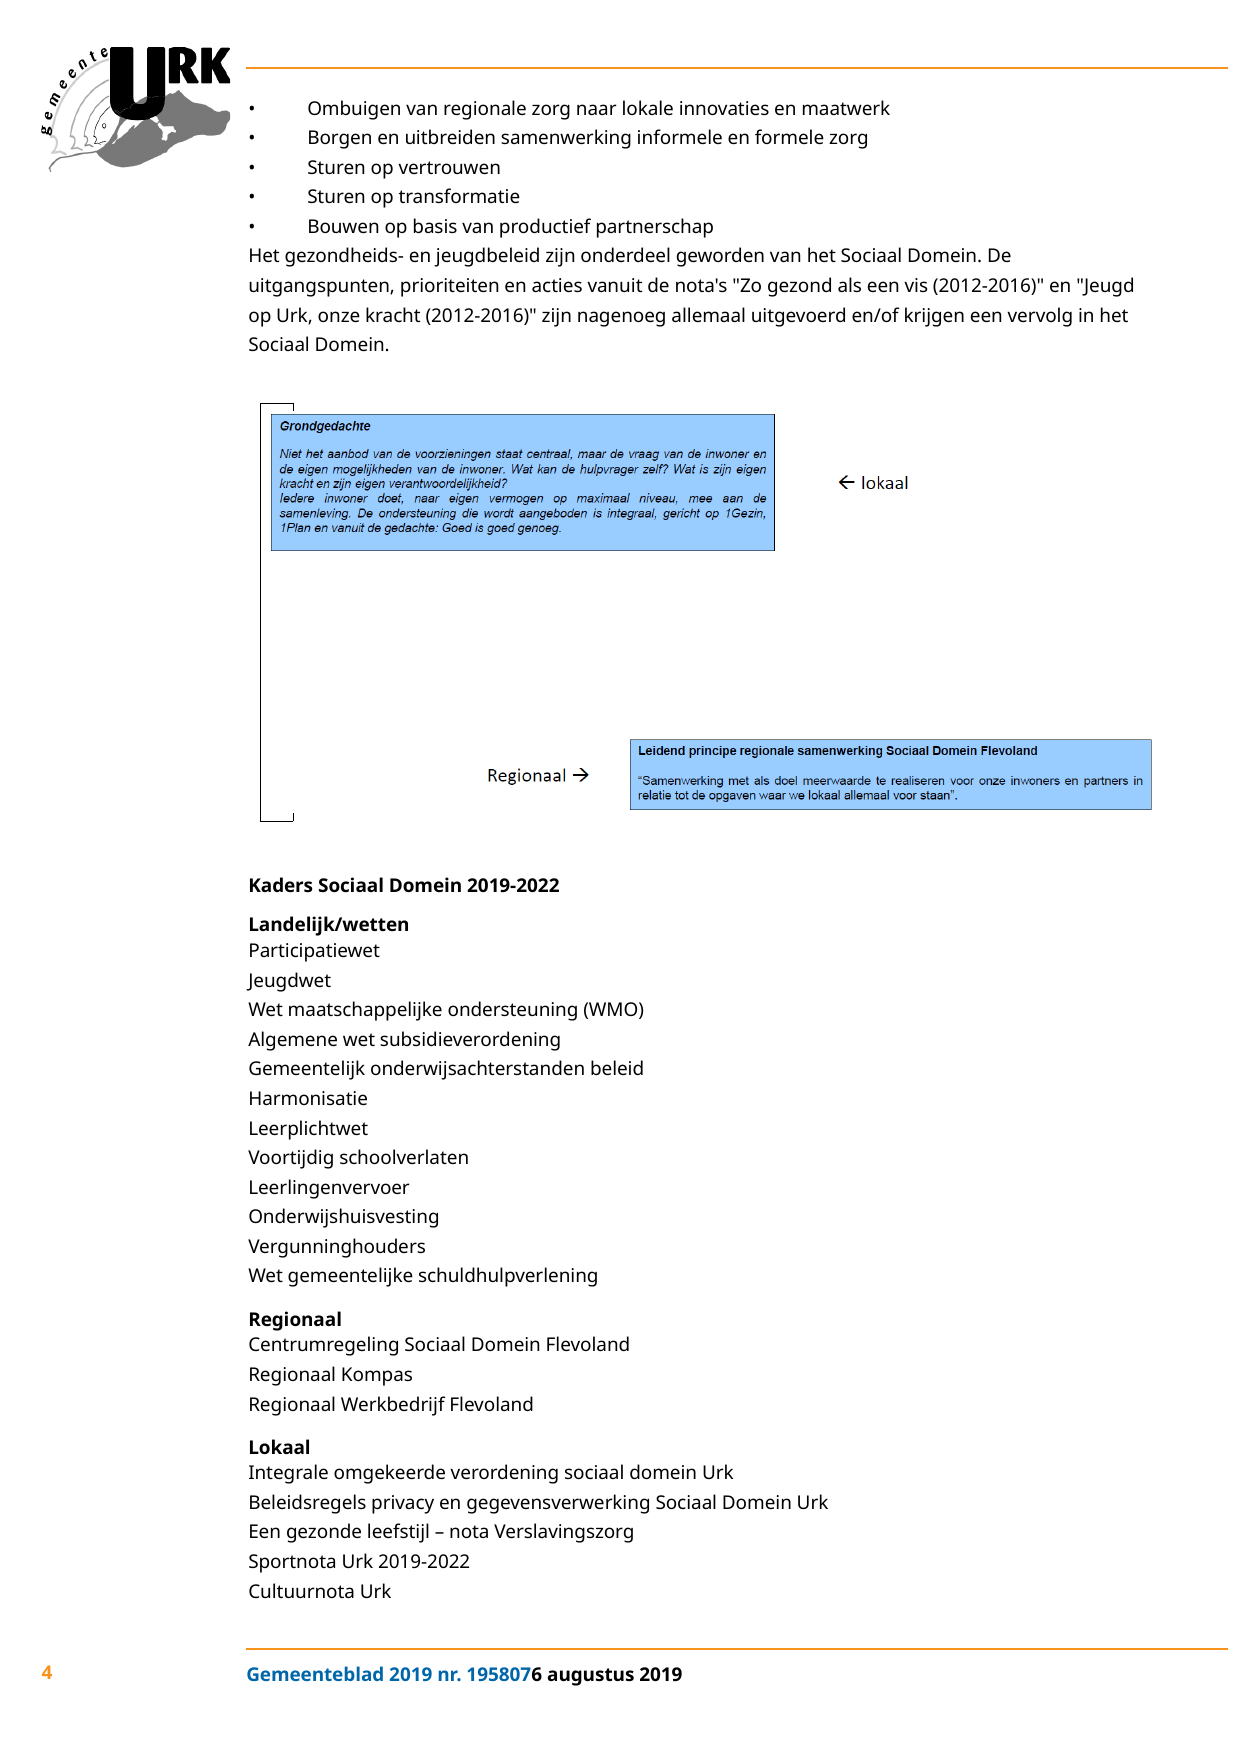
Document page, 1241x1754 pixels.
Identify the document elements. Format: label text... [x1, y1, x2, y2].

text Regionaal [248, 1306, 1152, 1332]
text Een gezonde leefstijl – nota Verslavingszorg [248, 1519, 1152, 1544]
text Leerlingenvervoer [248, 1174, 1152, 1200]
text Onderwijshuisvesting [248, 1203, 1152, 1229]
text Wet gemeentelijke schuldhulpverlening [248, 1263, 1152, 1288]
text Voortijdig schoolverlaten [248, 1144, 1152, 1170]
text Regionaal Werkbedrijf Flevoland [248, 1391, 1152, 1416]
text Participatiewet [248, 937, 1152, 963]
list Borgen en uitbreiden samenwerking informele en formele zorg [248, 124, 1152, 150]
text Lokaal [248, 1434, 1152, 1459]
text Cultuurnota Urk [248, 1578, 1152, 1604]
text Beleidsregels privacy en gegevensverwerking Sociaal Domein Urk [248, 1489, 1152, 1515]
text Het gezondheids- en jeugdbeleid zijn onderdeel geworden van het Sociaal Domein. De uitgangspunten, prioriteiten en acties vanuit de nota's "Zo gezond als een vis (2012-2016)" en "Jeugd op Urk, onze kracht (2012-2016)" zijn nagenoeg allemaal uitgevoerd en/of krijgen een vervolg in het Sociaal Domein. [248, 243, 1152, 357]
text Regionaal Kompas [248, 1361, 1152, 1387]
text Vergunninghouders [248, 1233, 1152, 1259]
text Gemeentelijk onderwijsachterstanden beleid [248, 1056, 1152, 1081]
text Algemene wet subsidieverordening [248, 1026, 1152, 1052]
picture [268, 411, 1155, 813]
text Kaders Sociaal Domein 2019-2022 [248, 872, 1152, 898]
list Bouwen op basis van productief partnerschap [248, 213, 1152, 239]
text Landelijk/wetten [248, 912, 1152, 937]
picture [41, 47, 231, 172]
text Wet maatschappelijke ondersteuning (WMO) [248, 996, 1152, 1022]
list Sturen op transformatie [248, 183, 1152, 209]
text Leerplichtwet [248, 1115, 1152, 1141]
text Integrale omgekeerde verordening sociaal domein Urk [248, 1459, 1152, 1485]
text Centrumregeling Sociaal Domein Flevoland [248, 1332, 1152, 1357]
list Ombuigen van regionale zorg naar lokale innovaties en maatwerk [248, 95, 1152, 121]
text Sportnota Urk 2019-2022 [248, 1548, 1152, 1574]
text Harmonisatie [248, 1085, 1152, 1111]
list Sturen op vertrouwen [248, 154, 1152, 180]
text Jeugdwet [248, 967, 1152, 993]
